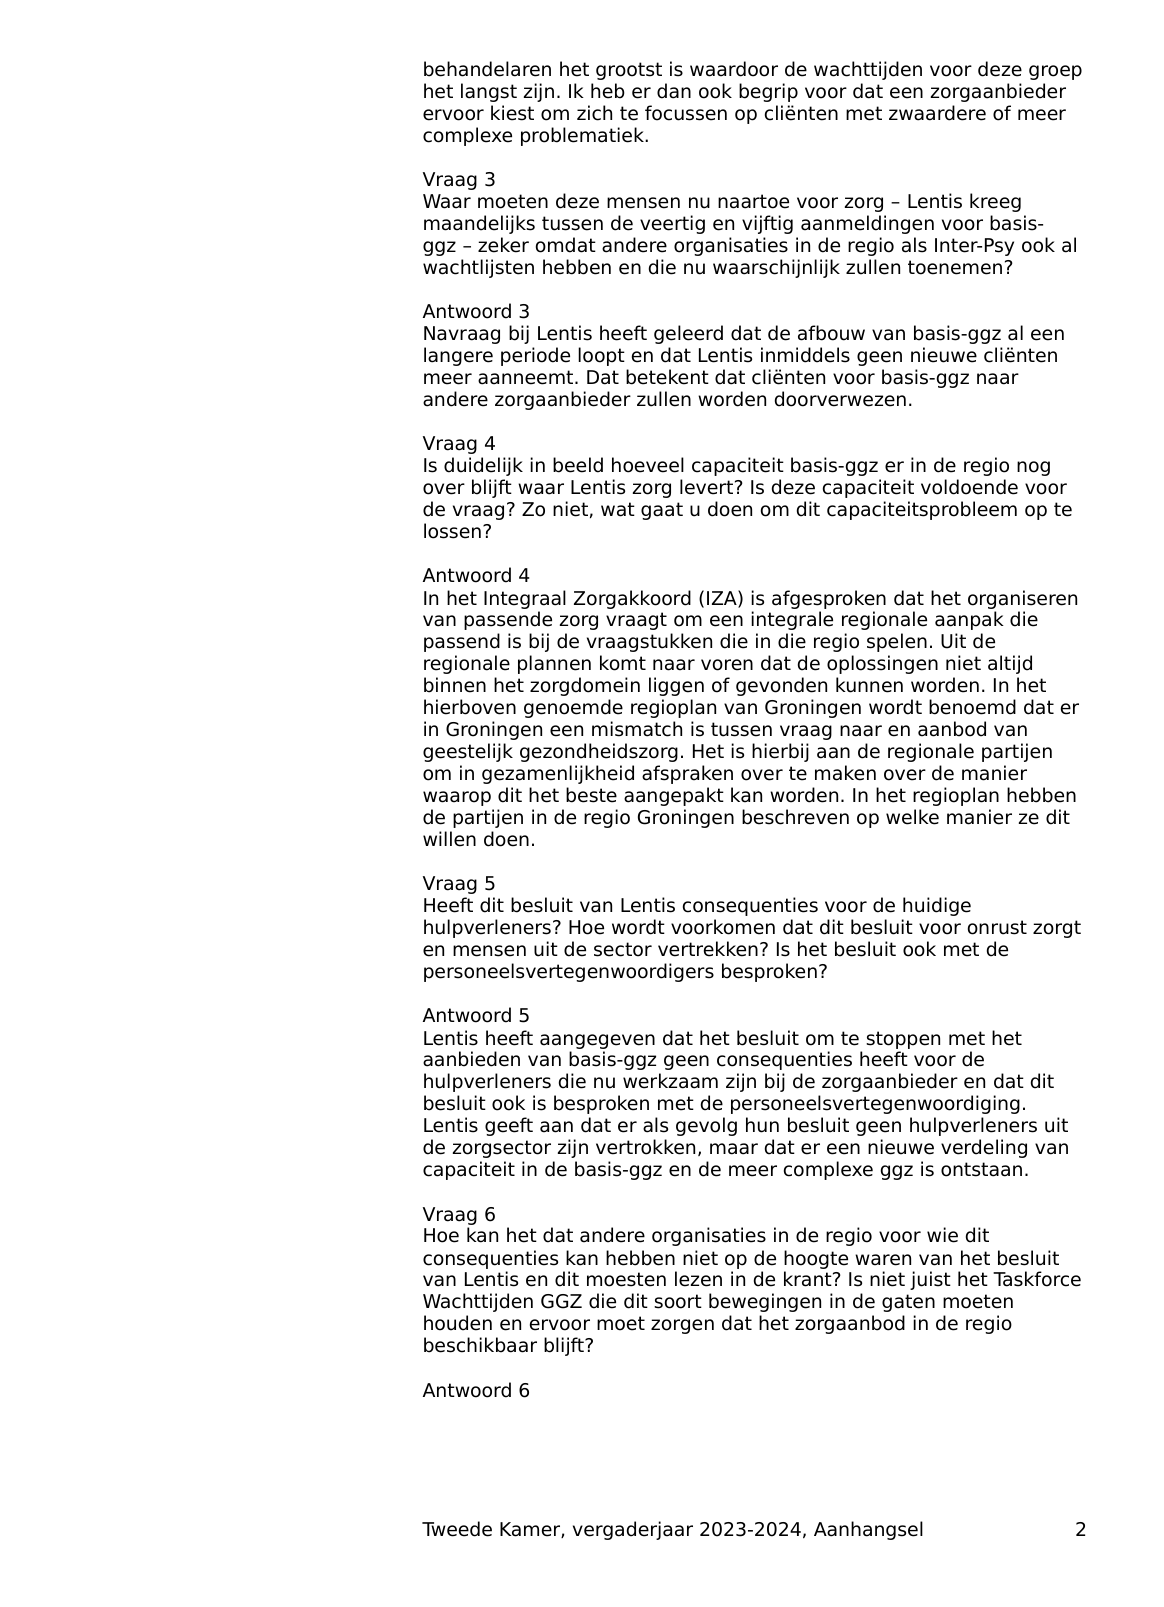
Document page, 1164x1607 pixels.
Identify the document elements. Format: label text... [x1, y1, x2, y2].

text Lentis heeft aangegeven dat het besluit om te stoppen met het aanbieden van basis-ggz geen consequenties heeft voor de hulpverleners die nu werkzaam zijn bij de zorgaanbieder en dat dit besluit ook is besproken met de personeelsvertegenwoordiging. Lentis geeft aan dat er als gevolg hun besluit geen hulpverleners uit de zorgsector zijn vertrokken, maar dat er een nieuwe verdeling van capaciteit in de basis-ggz en de meer complexe ggz is ontstaan. [422, 1027, 1087, 1181]
text Is duidelijk in beeld hoeveel capaciteit basis-ggz er in de regio nog over blijft waar Lentis zorg levert? Is deze capaciteit voldoende voor de vraag? Zo niet, wat gaat u doen om dit capaciteitsprobleem op te lossen? [422, 455, 1087, 543]
text Vraag 4 [422, 433, 1087, 455]
text Vraag 6 [422, 1203, 1087, 1225]
text In het Integraal Zorgakkoord (IZA) is afgesproken dat het organiseren van passende zorg vraagt om een integrale regionale aanpak die passend is bij de vraagstukken die in die regio spelen. Uit de regionale plannen komt naar voren dat de oplossingen niet altijd binnen het zorgdomein liggen of gevonden kunnen worden. In het hierboven genoemde regioplan van Groningen wordt benoemd dat er in Groningen een mismatch is tussen vraag naar en aanbod van geestelijk gezondheidszorg. Het is hierbij aan de regionale partijen om in gezamenlijkheid afspraken over te maken over de manier waarop dit het beste aangepakt kan worden. In het regioplan hebben de partijen in de regio Groningen beschreven op welke manier ze dit willen doen. [422, 587, 1087, 851]
text behandelaren het grootst is waardoor de wachttijden voor deze groep het langst zijn. Ik heb er dan ook begrip voor dat een zorgaanbieder ervoor kiest om zich te focussen op cliënten met zwaardere of meer complexe problematiek. [422, 59, 1087, 147]
text Antwoord 3 [422, 301, 1087, 323]
text Antwoord 6 [422, 1379, 1087, 1401]
text Hoe kan het dat andere organisaties in de regio voor wie dit consequenties kan hebben niet op de hoogte waren van het besluit van Lentis en dit moesten lezen in de krant? Is niet juist het Taskforce Wachttijden GGZ die dit soort bewegingen in de gaten moeten houden en ervoor moet zorgen dat het zorgaanbod in de regio beschikbaar blijft? [422, 1225, 1087, 1357]
text Vraag 5 [422, 873, 1087, 895]
text Navraag bij Lentis heeft geleerd dat de afbouw van basis-ggz al een langere periode loopt en dat Lentis inmiddels geen nieuwe cliënten meer aanneemt. Dat betekent dat cliënten voor basis-ggz naar andere zorgaanbieder zullen worden doorverwezen. [422, 323, 1087, 411]
text Antwoord 5 [422, 1005, 1087, 1027]
text Waar moeten deze mensen nu naartoe voor zorg – Lentis kreeg maandelijks tussen de veertig en vijftig aanmeldingen voor basis-ggz – zeker omdat andere organisaties in de regio als Inter-Psy ook al wachtlijsten hebben en die nu waarschijnlijk zullen toenemen? [422, 191, 1087, 279]
text Vraag 3 [422, 169, 1087, 191]
text Heeft dit besluit van Lentis consequenties voor de huidige hulpverleners? Hoe wordt voorkomen dat dit besluit voor onrust zorgt en mensen uit de sector vertrekken? Is het besluit ook met de personeelsvertegenwoordigers besproken? [422, 895, 1087, 983]
text Antwoord 4 [422, 565, 1087, 587]
